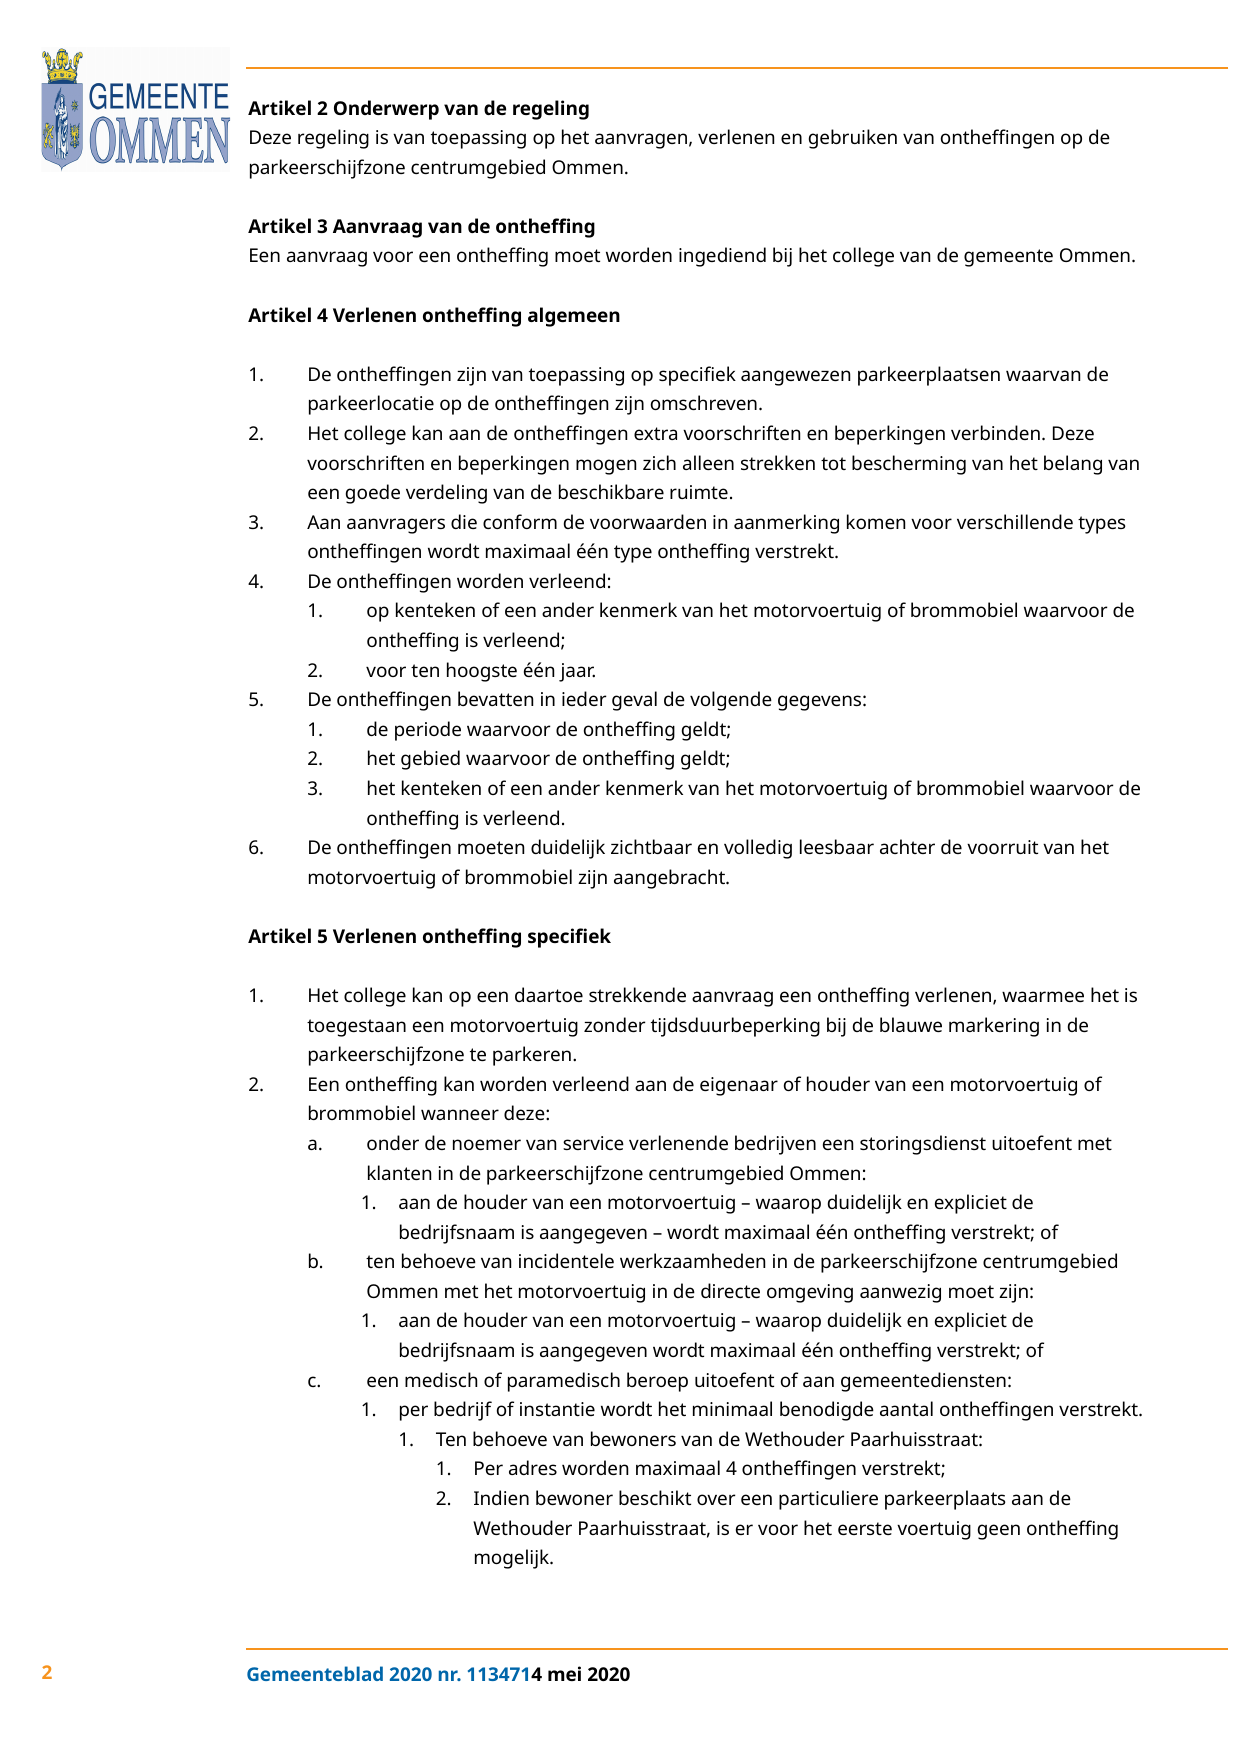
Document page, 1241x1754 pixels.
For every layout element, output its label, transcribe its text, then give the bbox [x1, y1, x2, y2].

list De ontheffingen moeten duidelijk zichtbaar en volledig leesbaar achter de voorruit van het motorvoertuig of brommobiel zijn aangebracht. [248, 834, 1152, 890]
list aan de houder van een motorvoertuig – waarop duidelijk en expliciet de bedrijfsnaam is aangegeven – wordt maximaal één ontheffing verstrekt; of [361, 1189, 1152, 1245]
list De ontheffingen worden verleend: [248, 568, 1152, 594]
list Het college kan op een daartoe strekkende aanvraag een ontheffing verlenen, waarmee het is toegestaan een motorvoertuig zonder tijdsduurbeperking bij de blauwe markering in de parkeerschijfzone te parkeren. [248, 982, 1152, 1067]
list Ten behoeve van bewoners van de Wethouder Paarhuisstraat: [398, 1426, 1152, 1452]
list per bedrijf of instantie wordt het minimaal benodigde aantal ontheffingen verstrekt. [361, 1396, 1152, 1422]
list Indien bewoner beschikt over een particuliere parkeerplaats aan de Wethouder Paarhuisstraat, is er voor het eerste voertuig geen ontheffing mogelijk. [436, 1485, 1152, 1570]
list het gebied waarvoor de ontheffing geldt; [307, 746, 1152, 771]
list onder de noemer van service verlenende bedrijven een storingsdienst uitoefent met klanten in de parkeerschijfzone centrumgebied Ommen: [307, 1130, 1152, 1186]
text Deze regeling is van toepassing op het aanvragen, verlenen en gebruiken van ontheffingen op de parkeerschijfzone centrumgebied Ommen. [248, 124, 1152, 180]
list de periode waarvoor de ontheffing geldt; [307, 716, 1152, 742]
text Artikel 2 Onderwerp van de regeling [248, 95, 1152, 121]
list Het college kan aan de ontheffingen extra voorschriften en beperkingen verbinden. Deze voorschriften en beperkingen mogen zich alleen strekken tot bescherming van het belang van een goede verdeling van de beschikbare ruimte. [248, 420, 1152, 505]
list voor ten hoogste één jaar. [307, 657, 1152, 683]
text Een aanvraag voor een ontheffing moet worden ingediend bij het college van de gemeente Ommen. [248, 243, 1152, 268]
list De ontheffingen zijn van toepassing op specifiek aangewezen parkeerplaatsen waarvan de parkeerlocatie op de ontheffingen zijn omschreven. [248, 361, 1152, 416]
list op kenteken of een ander kenmerk van het motorvoertuig of brommobiel waarvoor de ontheffing is verleend; [307, 598, 1152, 653]
list Per adres worden maximaal 4 ontheffingen verstrekt; [436, 1456, 1152, 1481]
list De ontheffingen bevatten in ieder geval de volgende gegevens: [248, 686, 1152, 712]
text Artikel 5 Verlenen ontheffing specifiek [248, 923, 1152, 949]
list aan de houder van een motorvoertuig – waarop duidelijk en expliciet de bedrijfsnaam is aangegeven wordt maximaal één ontheffing verstrekt; of [361, 1308, 1152, 1363]
list Aan aanvragers die conform de voorwaarden in aanmerking komen voor verschillende types ontheffingen wordt maximaal één type ontheffing verstrekt. [248, 509, 1152, 564]
text Artikel 3 Aanvraag van de ontheffing [248, 213, 1152, 239]
text Artikel 4 Verlenen ontheffing algemeen [248, 302, 1152, 328]
list ten behoeve van incidentele werkzaamheden in de parkeerschijfzone centrumgebied Ommen met het motorvoertuig in de directe omgeving aanwezig moet zijn: [307, 1248, 1152, 1304]
list het kenteken of een ander kenmerk van het motorvoertuig of brommobiel waarvoor de ontheffing is verleend. [307, 775, 1152, 831]
picture [41, 47, 231, 172]
list Een ontheffing kan worden verleend aan de eigenaar of houder van een motorvoertuig of brommobiel wanneer deze: [248, 1071, 1152, 1126]
list een medisch of paramedisch beroep uitoefent of aan gemeentediensten: [307, 1367, 1152, 1393]
